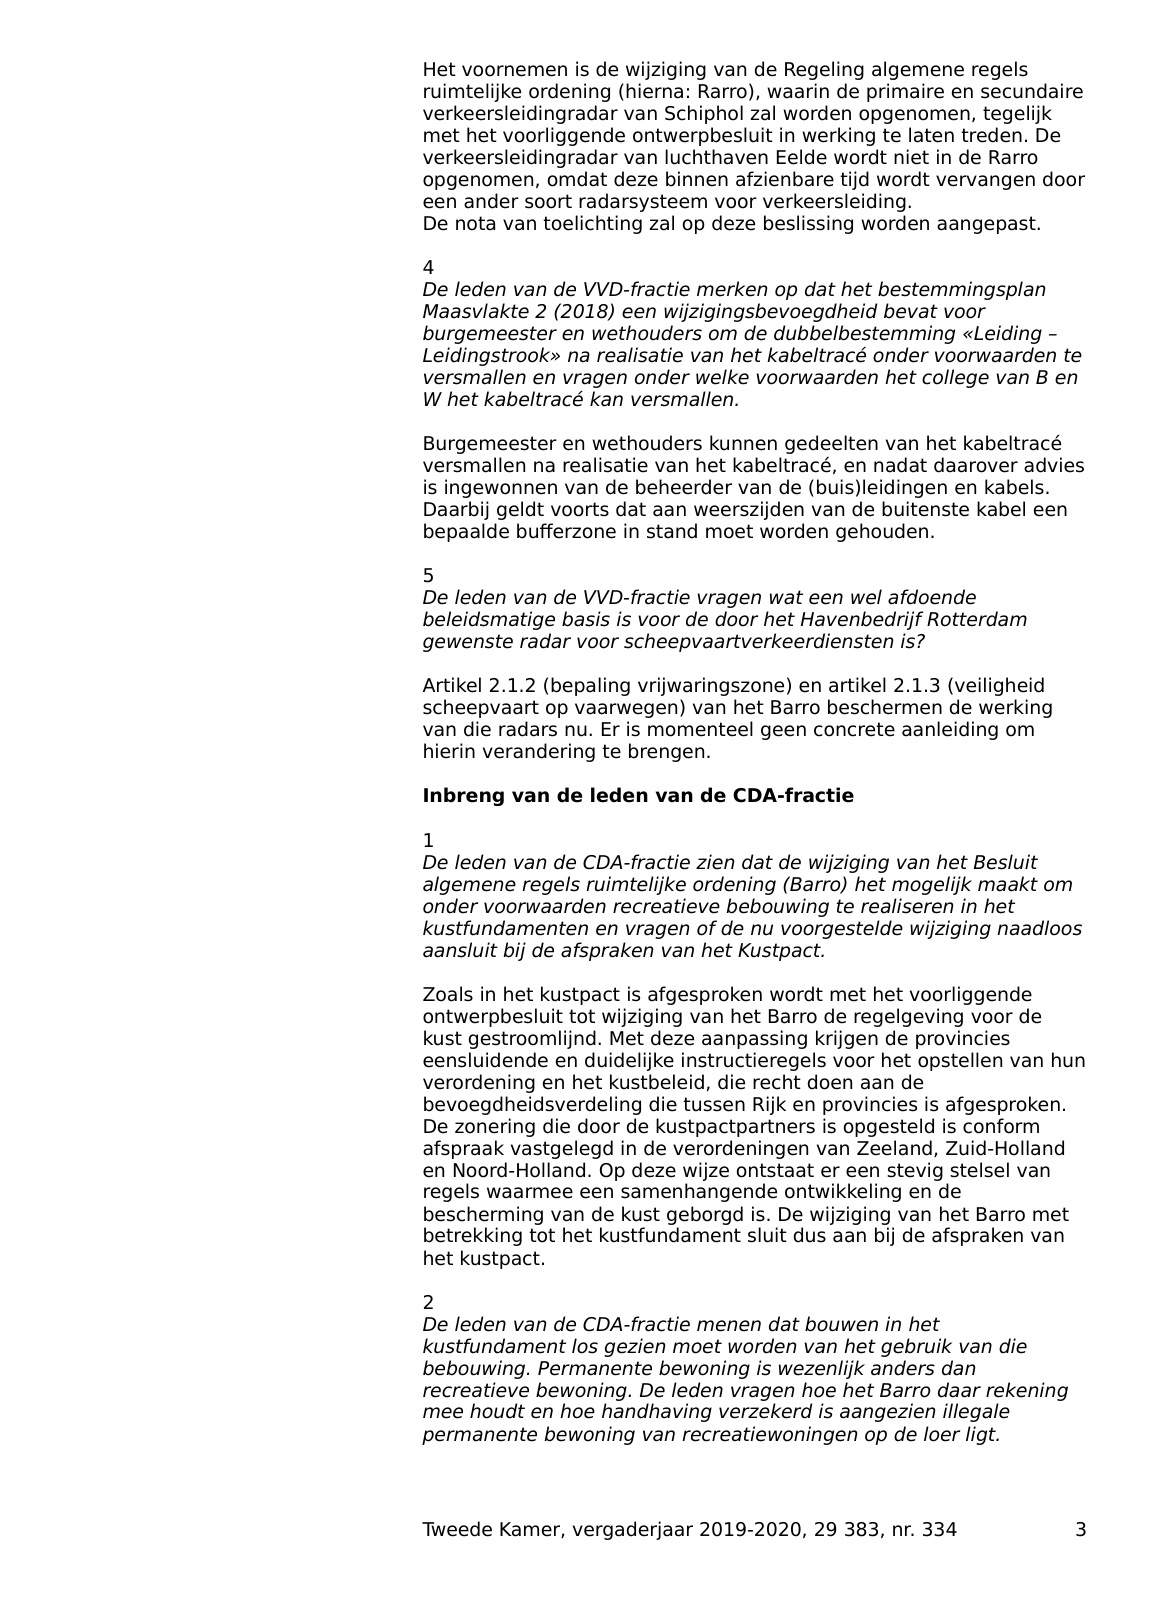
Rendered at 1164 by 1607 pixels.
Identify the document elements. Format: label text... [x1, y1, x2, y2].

text De leden van de CDA-fractie menen dat bouwen in het kustfundament los gezien moet worden van het gebruik van die bebouwing. Permanente bewoning is wezenlijk anders dan recreatieve bewoning. De leden vragen hoe het Barro daar rekening mee houdt en hoe handhaving verzekerd is aangezien illegale permanente bewoning van recreatiewoningen op de loer ligt. [422, 1313, 1087, 1445]
text De leden van de CDA-fractie zien dat de wijziging van het Besluit algemene regels ruimtelijke ordening (Barro) het mogelijk maakt om onder voorwaarden recreatieve bebouwing te realiseren in het kustfundamenten en vragen of de nu voorgestelde wijziging naadloos aansluit bij de afspraken van het Kustpact. [422, 852, 1087, 961]
text Zoals in het kustpact is afgesproken wordt met het voorliggende ontwerpbesluit tot wijziging van het Barro de regelgeving voor de kust gestroomlijnd. Met deze aanpassing krijgen de provincies eensluidende en duidelijke instructieregels voor het opstellen van hun verordening en het kustbeleid, die recht doen aan de bevoegdheidsverdeling die tussen Rijk en provincies is afgesproken. De zonering die door de kustpactpartners is opgesteld is conform afspraak vastgelegd in de verordeningen van Zeeland, Zuid-Holland en Noord-Holland. Op deze wijze ontstaat er een stevig stelsel van regels waarmee een samenhangende ontwikkeling en de bescherming van de kust geborgd is. De wijziging van het Barro met betrekking tot het kustfundament sluit dus aan bij de afspraken van het kustpact. [422, 984, 1087, 1269]
text 2 [422, 1292, 1087, 1313]
text 1 [422, 829, 1087, 852]
text Burgemeester en wethouders kunnen gedeelten van het kabeltracé versmallen na realisatie van het kabeltracé, en nadat daarover advies is ingewonnen van de beheerder van de (buis)leidingen en kabels. Daarbij geldt voorts dat aan weerszijden van de buitenste kabel een bepaalde bufferzone in stand moet worden gehouden. [422, 433, 1087, 543]
text De leden van de VVD-fractie merken op dat het bestemmingsplan Maasvlakte 2 (2018) een wijzigingsbevoegdheid bevat voor burgemeester en wethouders om de dubbelbestemming «Leiding – Leidingstrook» na realisatie van het kabeltracé onder voorwaarden te versmallen en vragen onder welke voorwaarden het college van B en W het kabeltracé kan versmallen. [422, 279, 1087, 411]
subtitle Inbreng van de leden van de CDA-fractie [422, 785, 1087, 807]
text Artikel 2.1.2 (bepaling vrijwaringszone) en artikel 2.1.3 (veiligheid scheepvaart op vaarwegen) van het Barro beschermen de werking van die radars nu. Er is momenteel geen concrete aanleiding om hierin verandering te brengen. [422, 675, 1087, 763]
text Het voornemen is de wijziging van de Regeling algemene regels ruimtelijke ordening (hierna: Rarro), waarin de primaire en secundaire verkeersleidingradar van Schiphol zal worden opgenomen, tegelijk met het voorliggende ontwerpbesluit in werking te laten treden. De verkeersleidingradar van luchthaven Eelde wordt niet in de Rarro opgenomen, omdat deze binnen afzienbare tijd wordt vervangen door een ander soort radarsysteem voor verkeersleiding. [422, 59, 1087, 213]
text 5 [422, 565, 1087, 587]
text De leden van de VVD-fractie vragen wat een wel afdoende beleidsmatige basis is voor de door het Havenbedrijf Rotterdam gewenste radar voor scheepvaartverkeerdiensten is? [422, 587, 1087, 653]
text De nota van toelichting zal op deze beslissing worden aangepast. [422, 213, 1087, 235]
text 4 [422, 257, 1087, 279]
